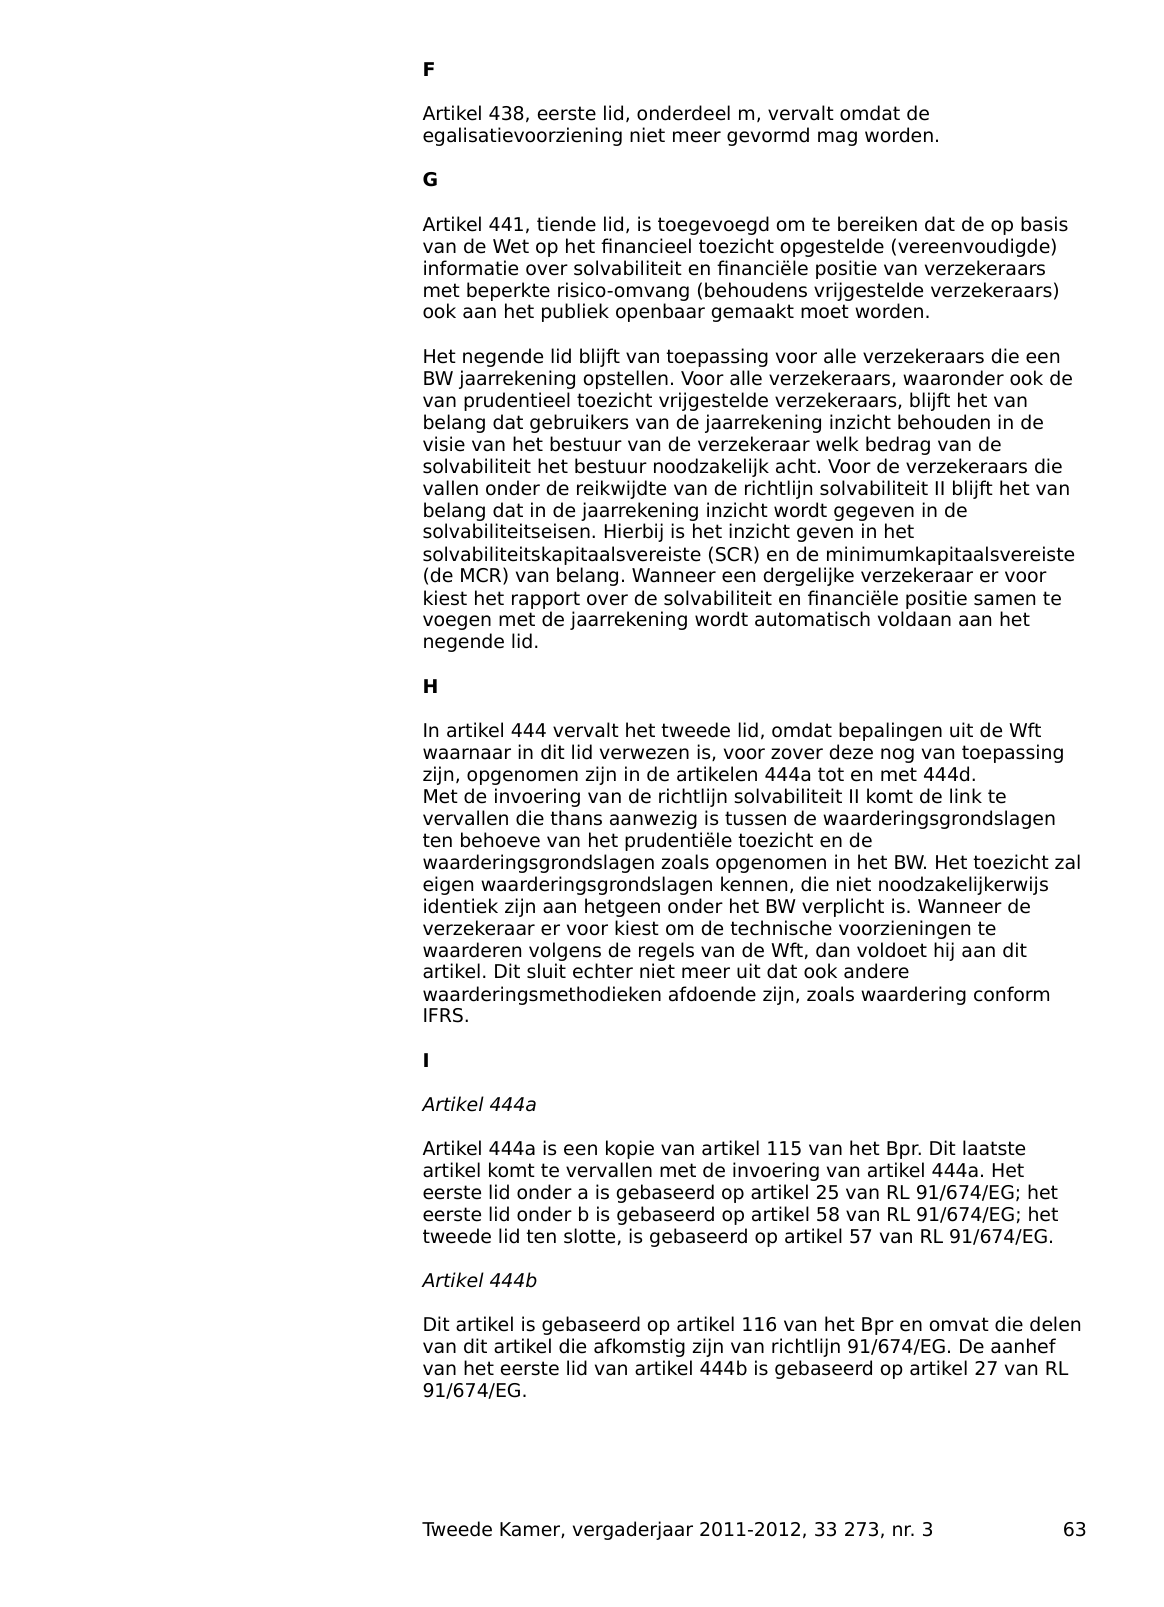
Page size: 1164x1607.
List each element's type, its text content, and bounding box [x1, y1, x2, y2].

text Artikel 438, eerste lid, onderdeel m, vervalt omdat de egalisatievoorziening niet meer gevormd mag worden. [422, 103, 1087, 147]
text Artikel 441, tiende lid, is toegevoegd om te bereiken dat de op basis van de Wet op het financieel toezicht opgestelde (vereenvoudigde) informatie over solvabiliteit en financiële positie van verzekeraars met beperkte risico-omvang (behoudens vrijgestelde verzekeraars) ook aan het publiek openbaar gemaakt moet worden. [422, 213, 1087, 323]
subtitle Artikel 444b [422, 1270, 1087, 1292]
text Het negende lid blijft van toepassing voor alle verzekeraars die een BW jaarrekening opstellen. Voor alle verzekeraars, waaronder ook de van prudentieel toezicht vrijgestelde verzekeraars, blijft het van belang dat gebruikers van de jaarrekening inzicht behouden in de visie van het bestuur van de verzekeraar welk bedrag van de solvabiliteit het bestuur noodzakelijk acht. Voor de verzekeraars die vallen onder de reikwijdte van de richtlijn solvabiliteit II blijft het van belang dat in de jaarrekening inzicht wordt gegeven in de solvabiliteitseisen. Hierbij is het inzicht geven in het solvabiliteitskapitaalsvereiste (SCR) en de minimumkapitaalsvereiste (de MCR) van belang. Wanneer een dergelijke verzekeraar er voor kiest het rapport over de solvabiliteit en financiële positie samen te voegen met de jaarrekening wordt automatisch voldaan aan het negende lid. [422, 346, 1087, 653]
text Met de invoering van de richtlijn solvabiliteit II komt de link te vervallen die thans aanwezig is tussen de waarderingsgrondslagen ten behoeve van het prudentiële toezicht en de waarderingsgrondslagen zoals opgenomen in het BW. Het toezicht zal eigen waarderingsgrondslagen kennen, die niet noodzakelijkerwijs identiek zijn aan hetgeen onder het BW verplicht is. Wanneer de verzekeraar er voor kiest om de technische voorzieningen te waarderen volgens de regels van de Wft, dan voldoet hij aan dit artikel. Dit sluit echter niet meer uit dat ook andere waarderingsmethodieken afdoende zijn, zoals waardering conform IFRS. [422, 786, 1087, 1027]
subtitle F [422, 59, 1087, 81]
text Dit artikel is gebaseerd op artikel 116 van het Bpr en omvat die delen van dit artikel die afkomstig zijn van richtlijn 91/674/EG. De aanhef van het eerste lid van artikel 444b is gebaseerd op artikel 27 van RL 91/674/EG. [422, 1314, 1087, 1402]
subtitle I [422, 1049, 1087, 1072]
text In artikel 444 vervalt het tweede lid, omdat bepalingen uit de Wft waarnaar in dit lid verwezen is, voor zover deze nog van toepassing zijn, opgenomen zijn in de artikelen 444a tot en met 444d. [422, 720, 1087, 786]
text Artikel 444a is een kopie van artikel 115 van het Bpr. Dit laatste artikel komt te vervallen met de invoering van artikel 444a. Het eerste lid onder a is gebaseerd op artikel 25 van RL 91/674/EG; het eerste lid onder b is gebaseerd op artikel 58 van RL 91/674/EG; het tweede lid ten slotte, is gebaseerd op artikel 57 van RL 91/674/EG. [422, 1138, 1087, 1248]
subtitle Artikel 444a [422, 1094, 1087, 1116]
subtitle G [422, 169, 1087, 191]
subtitle H [422, 676, 1087, 697]
